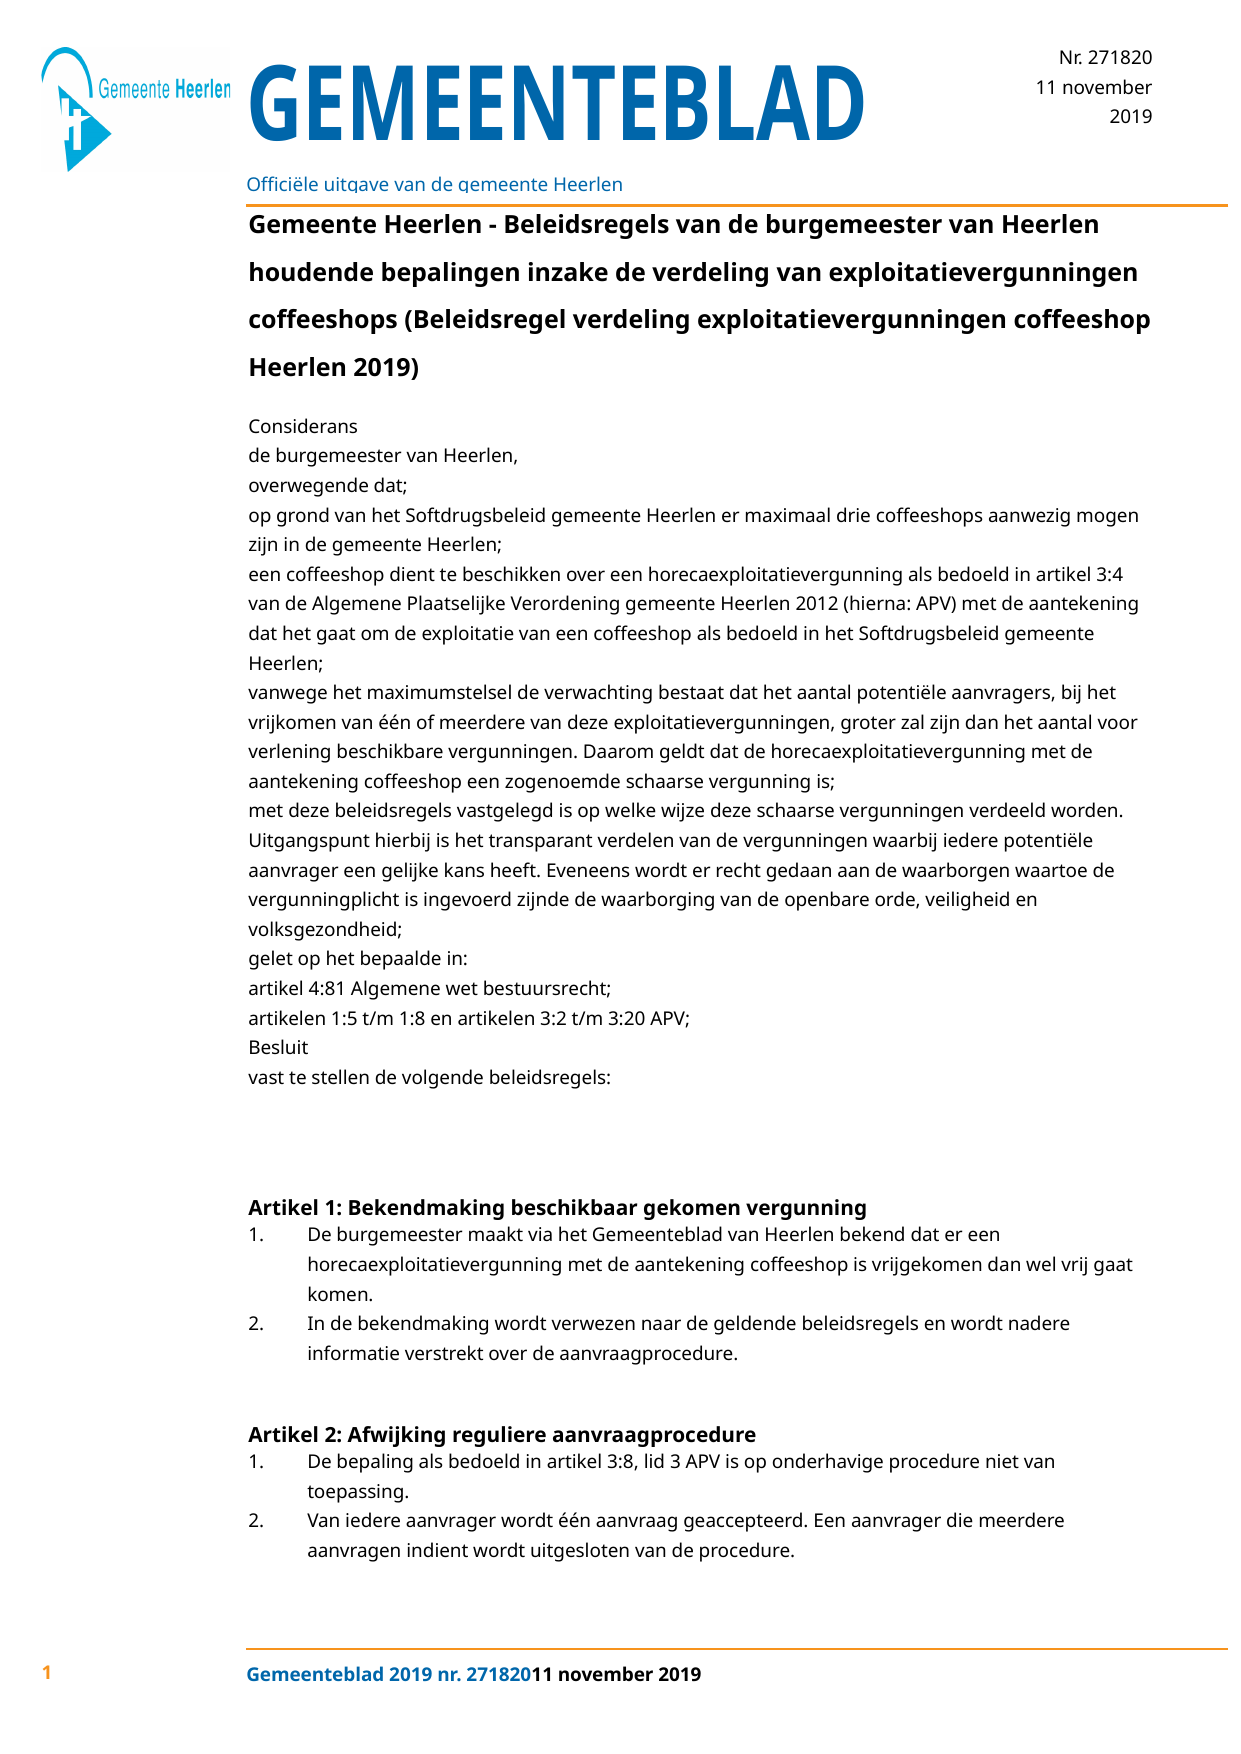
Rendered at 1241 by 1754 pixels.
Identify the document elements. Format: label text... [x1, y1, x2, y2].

text Considerans [248, 413, 1152, 439]
list De bepaling als bedoeld in artikel 3:8, lid 3 APV is op onderhavige procedure niet van toepassing. [248, 1448, 1152, 1504]
text Besluit [248, 1034, 1152, 1060]
picture [41, 47, 231, 172]
text Gemeente Heerlen - Beleidsregels van de burgemeester van Heerlen houdende bepalingen inzake de verdeling van exploitatievergunningen coffeeshops (Beleidsregel verdeling exploitatievergunningen coffeeshop Heerlen 2019) [248, 207, 1152, 384]
text vast te stellen de volgende beleidsregels: [248, 1064, 1152, 1090]
text gelet op het bepaalde in: [248, 946, 1152, 971]
text op grond van het Softdrugsbeleid gemeente Heerlen er maximaal drie coffeeshops aanwezig mogen zijn in de gemeente Heerlen; [248, 502, 1152, 557]
text een coffeeshop dient te beschikken over een horecaexploitatievergunning als bedoeld in artikel 3:4 van de Algemene Plaatselijke Verordening gemeente Heerlen 2012 (hierna: APV) met de aantekening dat het gaat om de exploitatie van een coffeeshop als bedoeld in het Softdrugsbeleid gemeente Heerlen; [248, 561, 1152, 676]
text overwegende dat; [248, 472, 1152, 498]
list Van iedere aanvrager wordt één aanvraag geaccepteerd. Een aanvrager die meerdere aanvragen indient wordt uitgesloten van de procedure. [248, 1508, 1152, 1563]
text met deze beleidsregels vastgelegd is op welke wijze deze schaarse vergunningen verdeeld worden. Uitgangspunt hierbij is het transparant verdelen van de vergunningen waarbij iedere potentiële aanvrager een gelijke kans heeft. Eveneens wordt er recht gedaan aan de waarborgen waartoe de vergunningplicht is ingevoerd zijnde de waarborging van de openbare orde, veiligheid en volksgezondheid; [248, 798, 1152, 942]
text artikel 4:81 Algemene wet bestuursrecht; [248, 975, 1152, 1001]
text de burgemeester van Heerlen, [248, 443, 1152, 468]
list De burgemeester maakt via het Gemeenteblad van Heerlen bekend dat er een horecaexploitatievergunning met de aantekening coffeeshop is vrijgekomen dan wel vrij gaat komen. [248, 1222, 1152, 1307]
list In de bekendmaking wordt verwezen naar de geldende beleidsregels en wordt nadere informatie verstrekt over de aanvraagprocedure. [248, 1310, 1152, 1366]
picture [41, 47, 59, 70]
text Artikel 1: Bekendmaking beschikbaar gekomen vergunning [248, 1193, 1152, 1222]
text artikelen 1:5 t/m 1:8 en artikelen 3:2 t/m 3:20 APV; [248, 1005, 1152, 1031]
text vanwege het maximumstelsel de verwachting bestaat dat het aantal potentiële aanvragers, bij het vrijkomen van één of meerdere van deze exploitatievergunningen, groter zal zijn dan het aantal voor verlening beschikbare vergunningen. Daarom geldt dat de horecaexploitatievergunning met de aantekening coffeeshop een zogenoemde schaarse vergunning is; [248, 679, 1152, 794]
text Artikel 2: Afwijking reguliere aanvraagprocedure [248, 1420, 1152, 1448]
